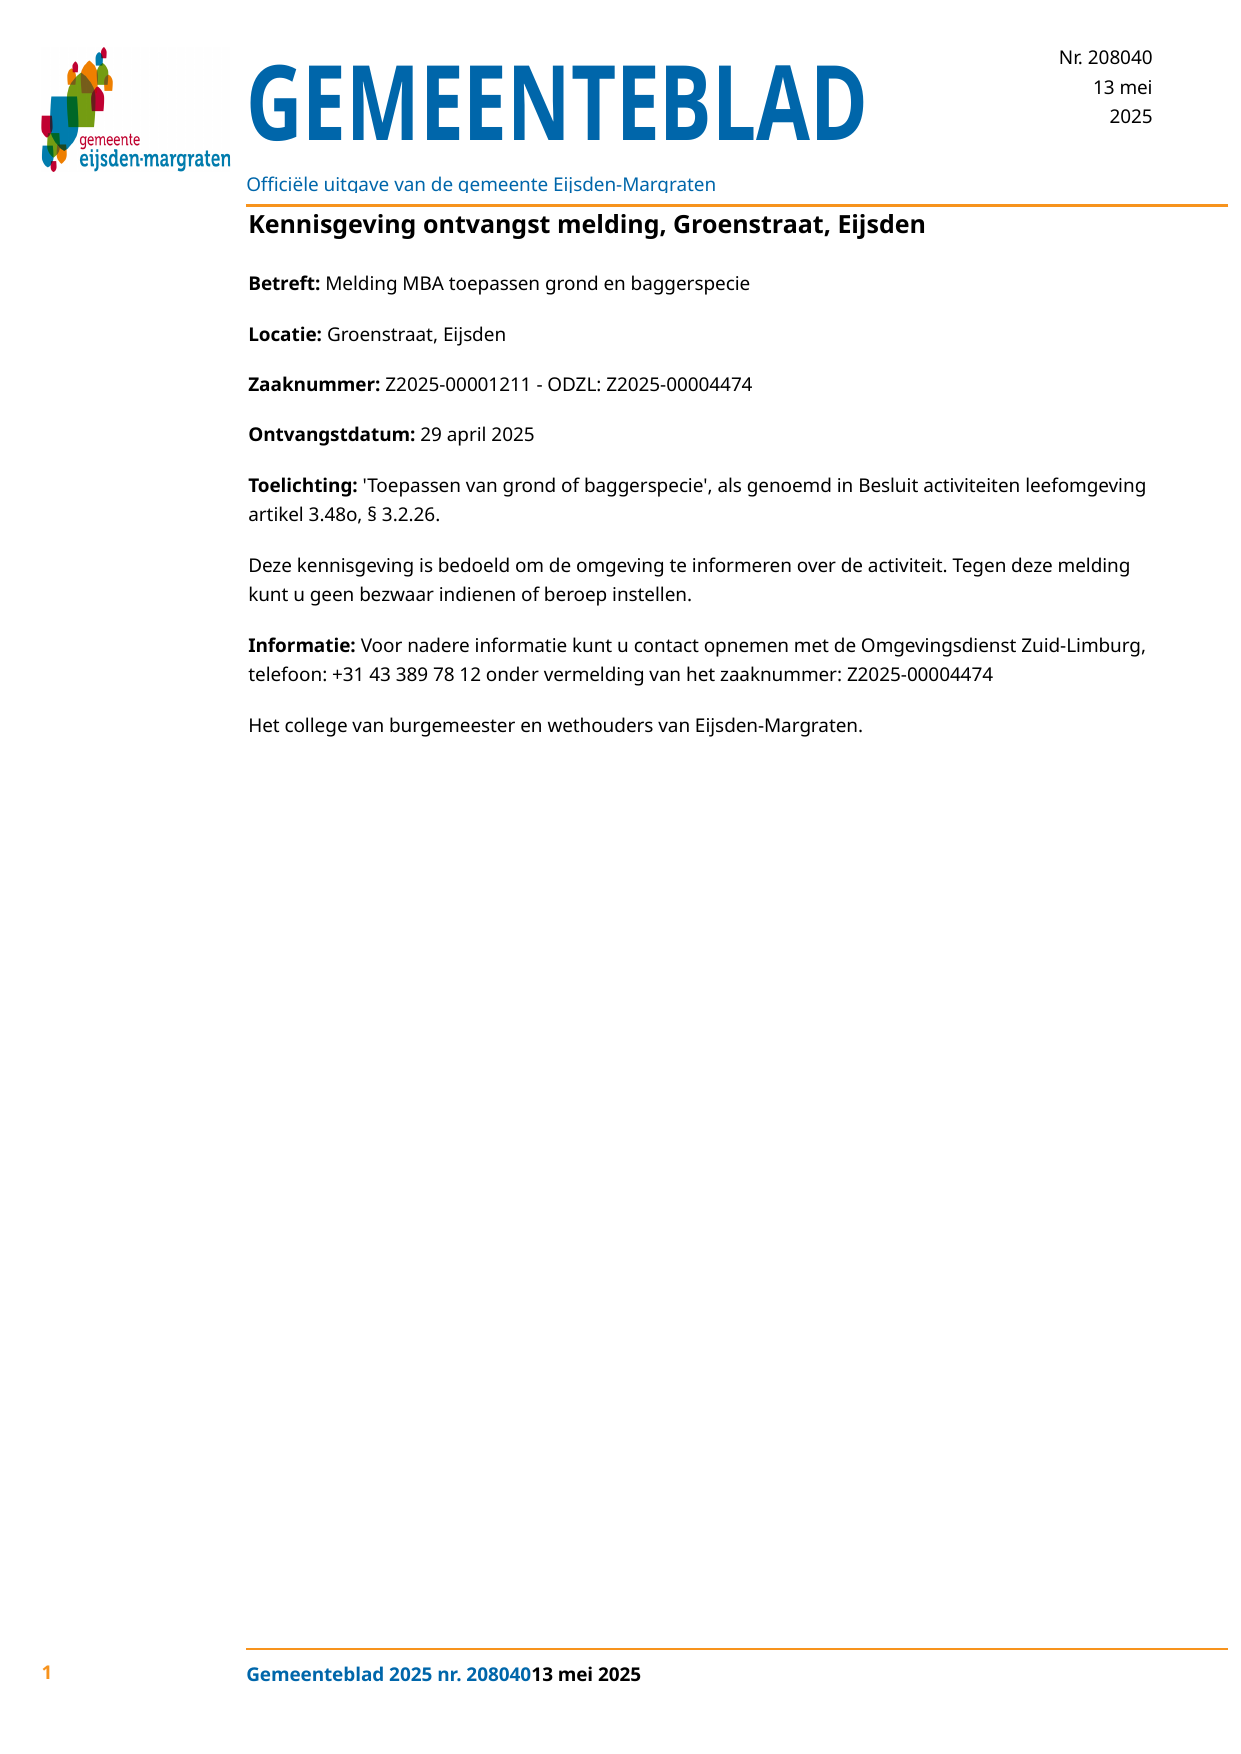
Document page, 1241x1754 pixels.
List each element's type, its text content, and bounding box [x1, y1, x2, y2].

text Zaaknummer: Z2025-00001211 - ODZL: Z2025-00004474 [248, 371, 1152, 397]
text Ontvangstdatum: 29 april 2025 [248, 422, 1152, 447]
text Betreft: Melding MBA toepassen grond en baggerspecie [248, 270, 1152, 296]
text Kennisgeving ontvangst melding, Groenstraat, Eijsden [248, 207, 1152, 241]
text Informatie: Voor nadere informatie kunt u contact opnemen met de Omgevingsdienst Zuid-Limburg, telefoon: +31 43 389 78 12 onder vermelding van het zaaknummer: Z2025-00004474 [248, 632, 1152, 687]
text Locatie: Groenstraat, Eijsden [248, 321, 1152, 346]
picture [41, 47, 231, 172]
text Deze kennisgeving is bedoeld om de omgeving te informeren over de activiteit. Tegen deze melding kunt u geen bezwaar indienen of beroep instellen. [248, 552, 1152, 607]
text Het college van burgemeester en wethouders van Eijsden-Margraten. [248, 712, 1152, 738]
text Toelichting: 'Toepassen van grond of baggerspecie', als genoemd in Besluit activiteiten leefomgeving artikel 3.48o, § 3.2.26. [248, 472, 1152, 527]
